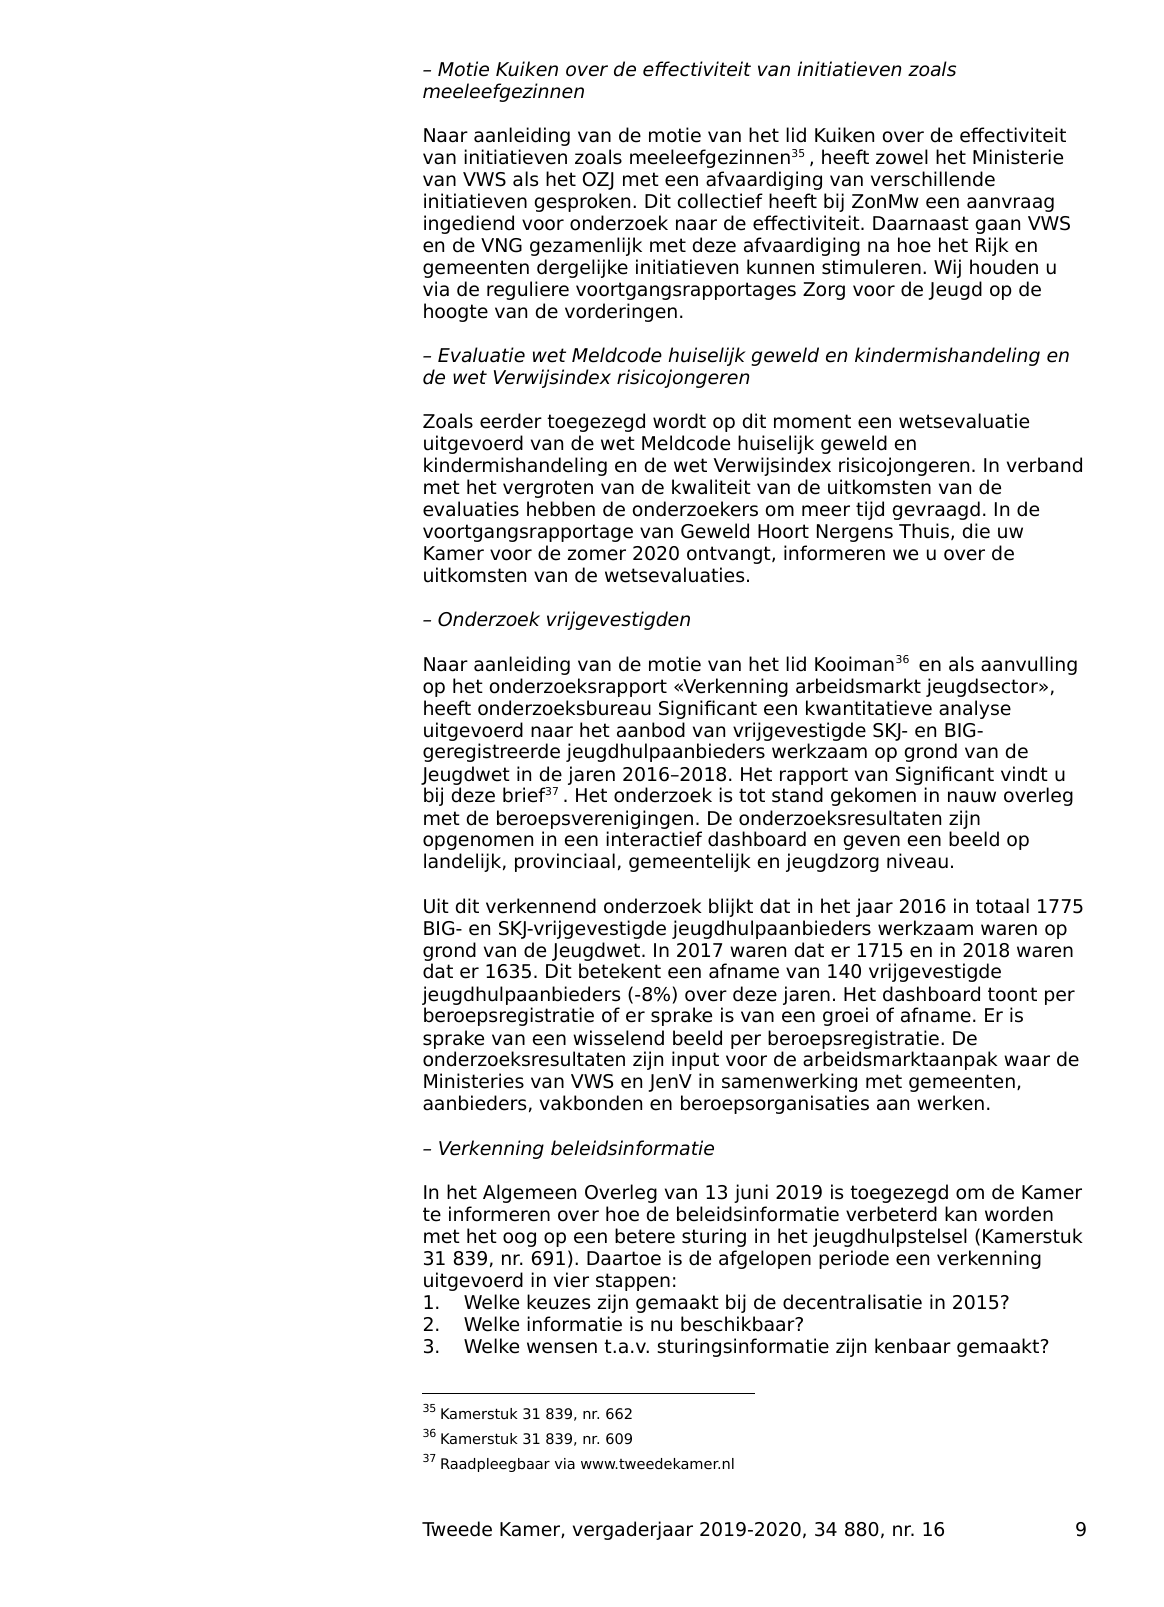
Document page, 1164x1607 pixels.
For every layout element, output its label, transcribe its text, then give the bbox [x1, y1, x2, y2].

text Kamerstuk 31 839, nr. 662 [422, 1402, 1087, 1424]
text Raadpleegbaar via www.tweedekamer.nl [422, 1452, 1087, 1474]
text 1. Welke keuzes zijn gemaakt bij de decentralisatie in 2015? [422, 1292, 1087, 1313]
text Naar aanleiding van de motie van het lid Kooiman en als aanvulling op het onderzoeksrapport «Verkenning arbeidsmarkt jeugdsector», heeft onderzoeksbureau Significant een kwantitatieve analyse uitgevoerd naar het aanbod van vrijgevestigde SKJ- en BIG-geregistreerde jeugdhulpaanbieders werkzaam op grond van de Jeugdwet in de jaren 2016–2018. Het rapport van Significant vindt u bij deze brief. Het onderzoek is tot stand gekomen in nauw overleg met de beroepsverenigingen. De onderzoeksresultaten zijn opgenomen in een interactief dashboard en geven een beeld op landelijk, provinciaal, gemeentelijk en jeugdzorg niveau. [422, 653, 1087, 873]
subtitle – Verkenning beleidsinformatie [422, 1137, 1087, 1159]
text Kamerstuk 31 839, nr. 609 [422, 1427, 1087, 1449]
subtitle – Onderzoek vrijgevestigden [422, 609, 1087, 631]
text 2. Welke informatie is nu beschikbaar? [422, 1313, 1087, 1336]
text Uit dit verkennend onderzoek blijkt dat in het jaar 2016 in totaal 1775 BIG- en SKJ-vrijgevestigde jeugdhulpaanbieders werkzaam waren op grond van de Jeugdwet. In 2017 waren dat er 1715 en in 2018 waren dat er 1635. Dit betekent een afname van 140 vrijgevestigde jeugdhulpaanbieders (-8%) over deze jaren. Het dashboard toont per beroepsregistratie of er sprake is van een groei of afname. Er is sprake van een wisselend beeld per beroepsregistratie. De onderzoeksresultaten zijn input voor de arbeidsmarktaanpak waar de Ministeries van VWS en JenV in samenwerking met gemeenten, aanbieders, vakbonden en beroepsorganisaties aan werken. [422, 896, 1087, 1115]
text Zoals eerder toegezegd wordt op dit moment een wetsevaluatie uitgevoerd van de wet Meldcode huiselijk geweld en kindermishandeling en de wet Verwijsindex risicojongeren. In verband met het vergroten van de kwaliteit van de uitkomsten van de evaluaties hebben de onderzoekers om meer tijd gevraagd. In de voortgangsrapportage van Geweld Hoort Nergens Thuis, die uw Kamer voor de zomer 2020 ontvangt, informeren we u over de uitkomsten van de wetsevaluaties. [422, 411, 1087, 587]
text 3. Welke wensen t.a.v. sturingsinformatie zijn kenbaar gemaakt? [422, 1336, 1087, 1357]
text Naar aanleiding van de motie van het lid Kuiken over de effectiviteit van initiatieven zoals meeleefgezinnen, heeft zowel het Ministerie van VWS als het OZJ met een afvaardiging van verschillende initiatieven gesproken. Dit collectief heeft bij ZonMw een aanvraag ingediend voor onderzoek naar de effectiviteit. Daarnaast gaan VWS en de VNG gezamenlijk met deze afvaardiging na hoe het Rijk en gemeenten dergelijke initiatieven kunnen stimuleren. Wij houden u via de reguliere voortgangsrapportages Zorg voor de Jeugd op de hoogte van de vorderingen. [422, 125, 1087, 323]
subtitle – Motie Kuiken over de effectiviteit van initiatieven zoals meeleefgezinnen [422, 59, 1087, 103]
text In het Algemeen Overleg van 13 juni 2019 is toegezegd om de Kamer te informeren over hoe de beleidsinformatie verbeterd kan worden met het oog op een betere sturing in het jeugdhulpstelsel (Kamerstuk 31 839, nr. 691). Daartoe is de afgelopen periode een verkenning uitgevoerd in vier stappen: [422, 1182, 1087, 1292]
subtitle – Evaluatie wet Meldcode huiselijk geweld en kindermishandeling en de wet Verwijsindex risicojongeren [422, 345, 1087, 389]
